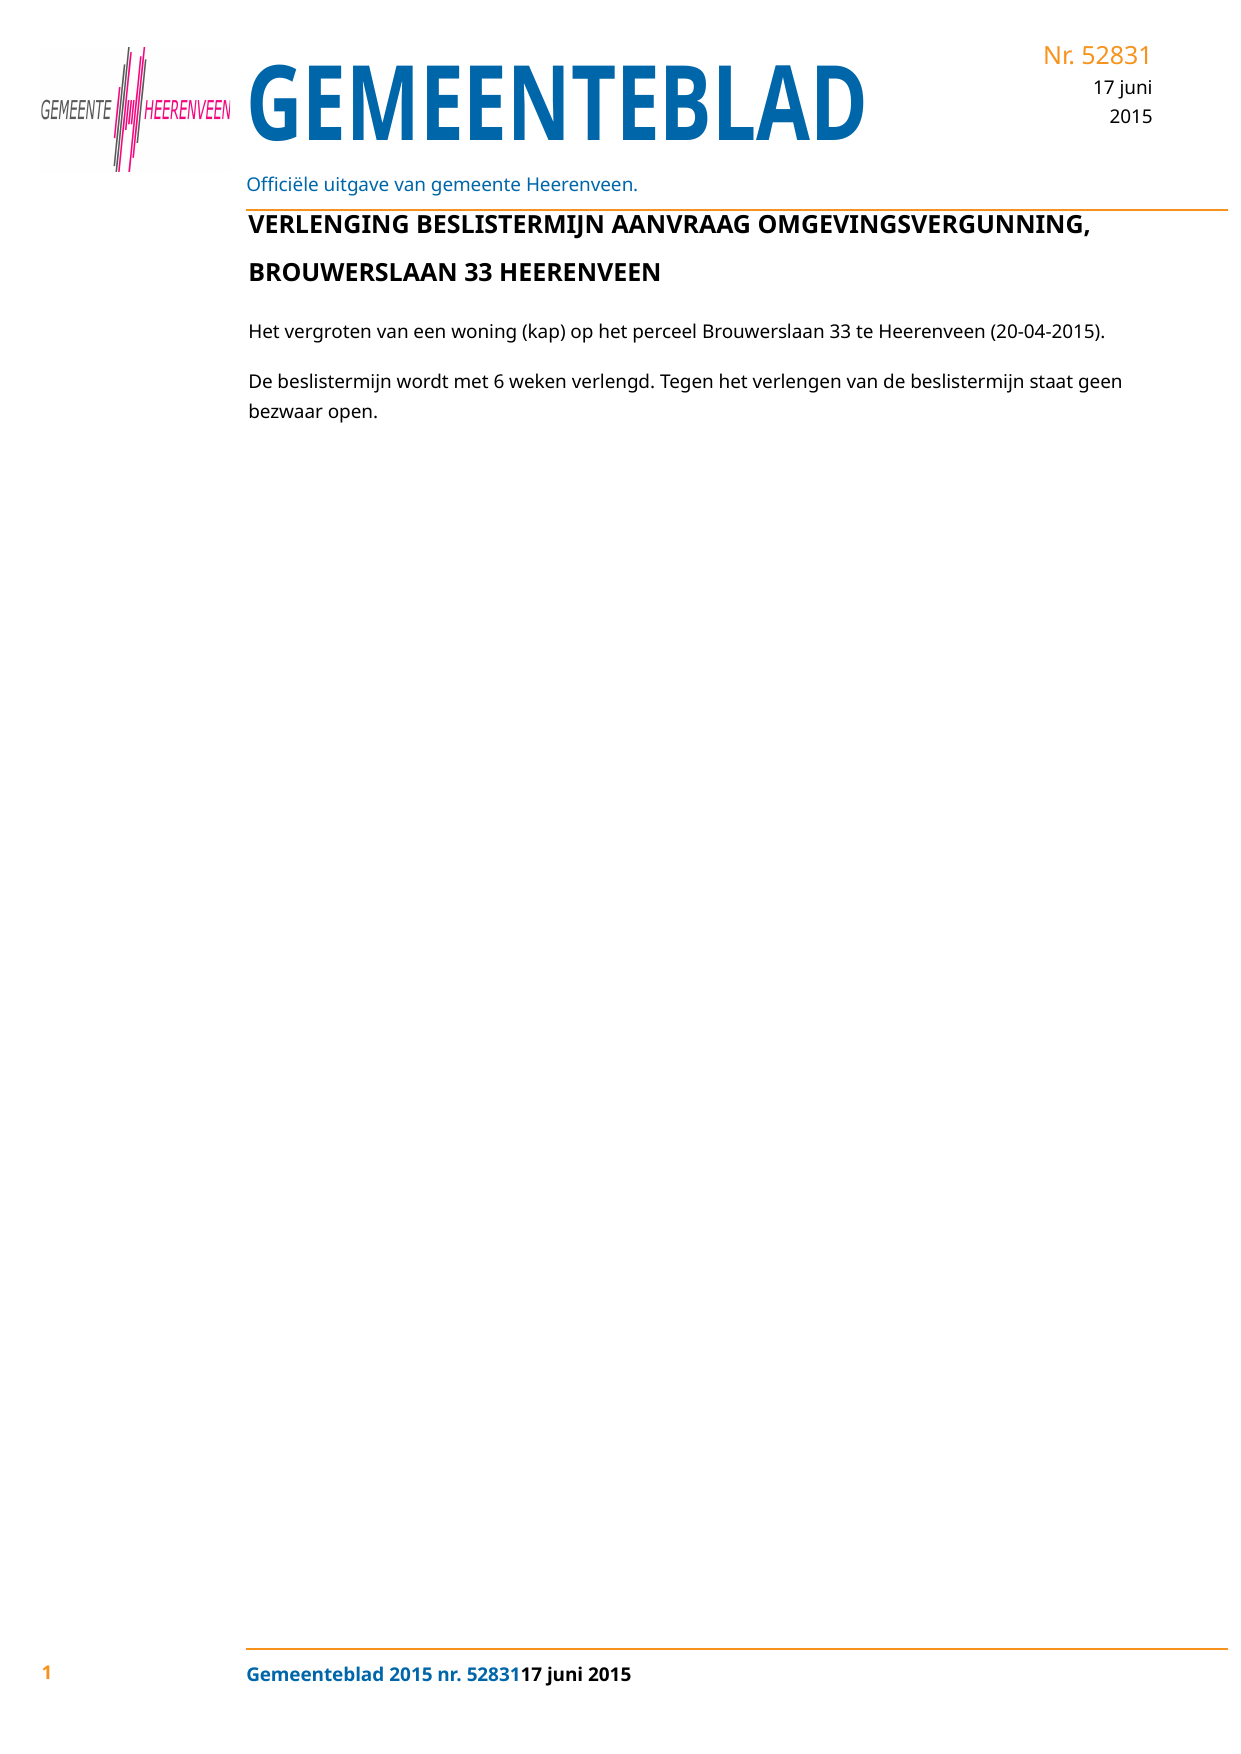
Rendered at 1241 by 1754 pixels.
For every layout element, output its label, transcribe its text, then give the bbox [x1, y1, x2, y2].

text Het vergroten van een woning (kap) op het perceel Brouwerslaan 33 te Heerenveen (20-04-2015). [248, 318, 1152, 344]
picture [41, 47, 231, 172]
text VERLENGING BESLISTERMIJN AANVRAAG OMGEVINGSVERGUNNING, BROUWERSLAAN 33 HEERENVEEN [248, 211, 1152, 288]
text De beslistermijn wordt met 6 weken verlengd. Tegen het verlengen van de beslistermijn staat geen bezwaar open. [248, 368, 1152, 424]
